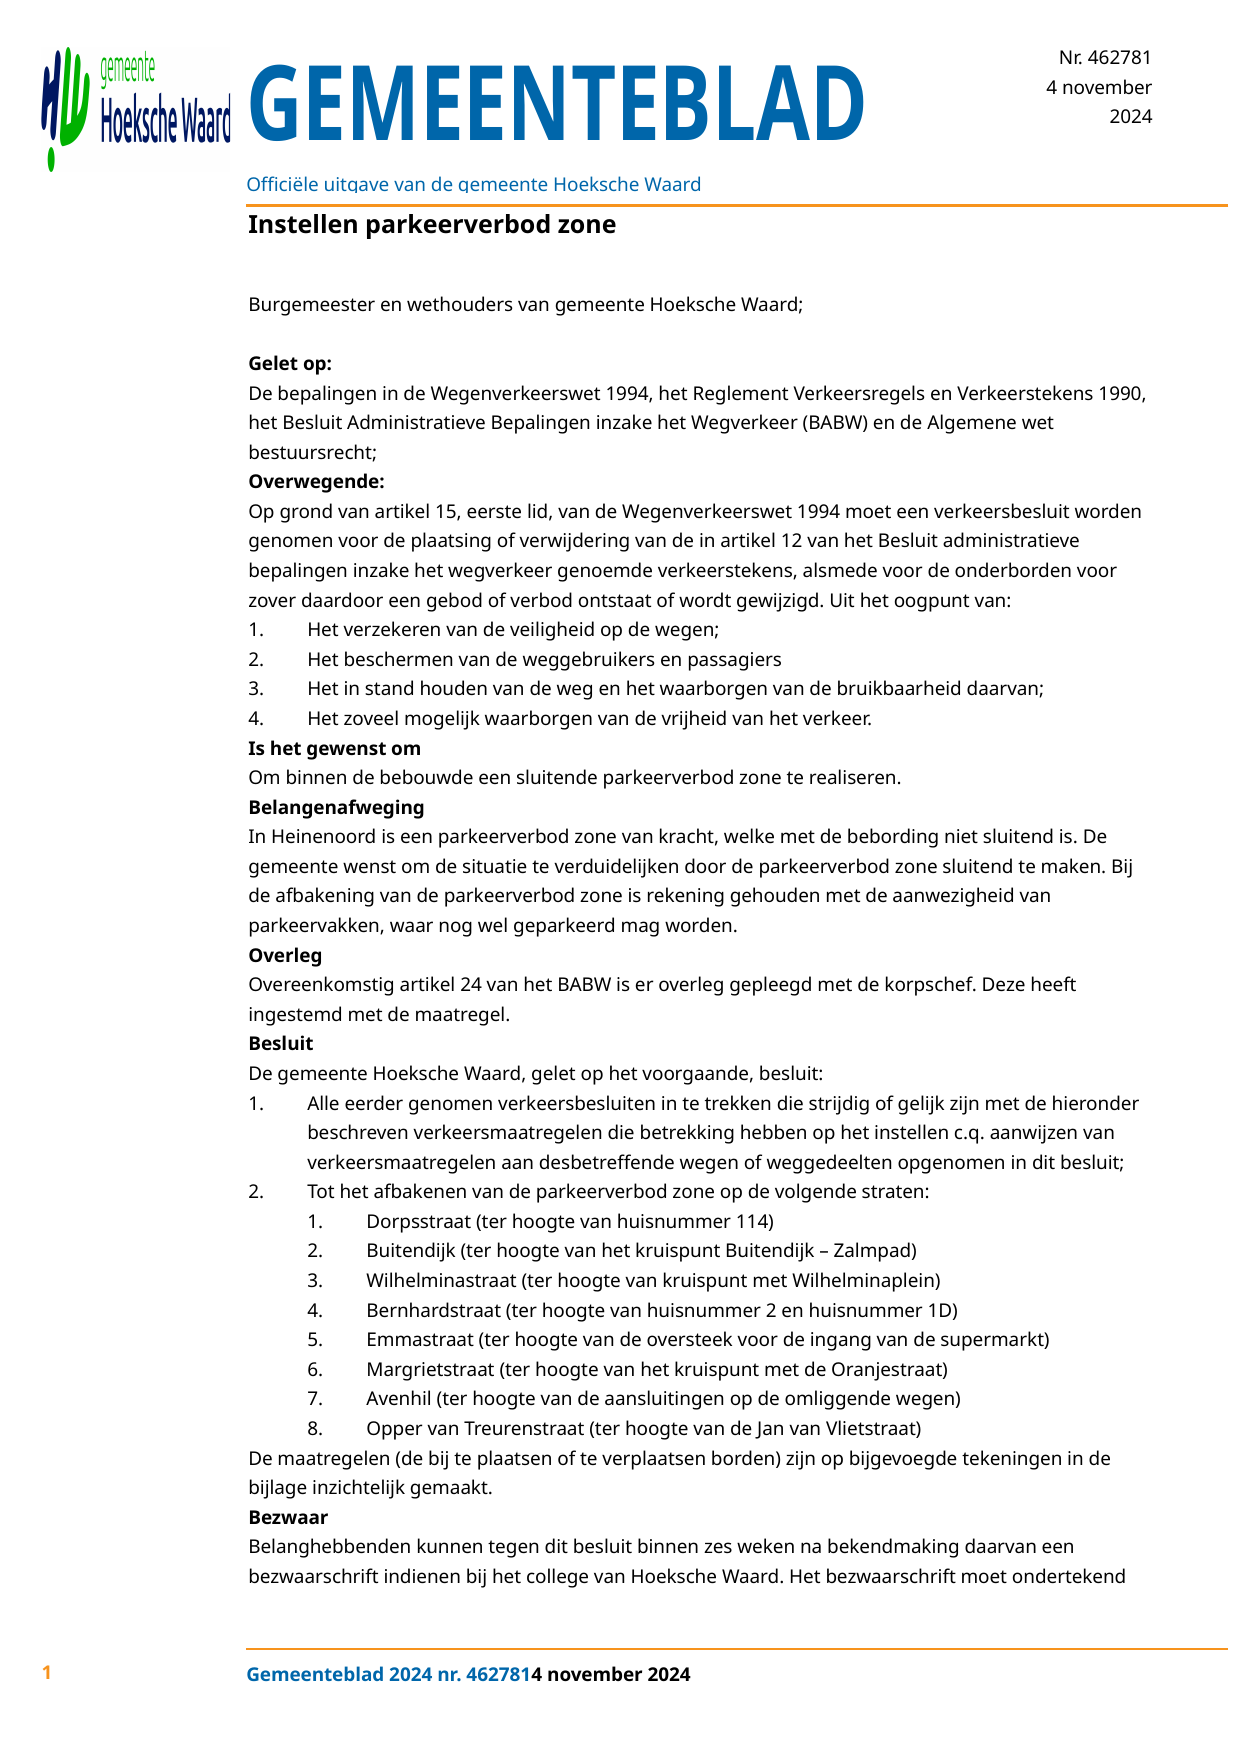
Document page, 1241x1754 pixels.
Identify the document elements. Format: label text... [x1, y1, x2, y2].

text Belangenafweging [248, 794, 1152, 820]
list Dorpsstraat (ter hoogte van huisnummer 114) [307, 1208, 1152, 1234]
text Overeenkomstig artikel 24 van het BABW is er overleg gepleegd met de korpschef. Deze heeft ingestemd met de maatregel. [248, 971, 1152, 1027]
text De maatregelen (de bij te plaatsen of te verplaatsen borden) zijn op bijgevoegde tekeningen in de bijlage inzichtelijk gemaakt. [248, 1445, 1152, 1500]
list Het verzekeren van de veiligheid op de wegen; [248, 616, 1152, 642]
list Het in stand houden van de weg en het waarborgen van de bruikbaarheid daarvan; [248, 676, 1152, 701]
text De gemeente Hoeksche Waard, gelet op het voorgaande, besluit: [248, 1060, 1152, 1086]
text De bepalingen in de Wegenverkeerswet 1994, het Reglement Verkeersregels en Verkeerstekens 1990, het Besluit Administratieve Bepalingen inzake het Wegverkeer (BABW) en de Algemene wet bestuursrecht; [248, 380, 1152, 465]
list Buitendijk (ter hoogte van het kruispunt Buitendijk – Zalmpad) [307, 1238, 1152, 1263]
text Burgemeester en wethouders van gemeente Hoeksche Waard; [248, 291, 1152, 317]
list Alle eerder genomen verkeersbesluiten in te trekken die strijdig of gelijk zijn met de hieronder beschreven verkeersmaatregelen die betrekking hebben op het instellen c.q. aanwijzen van verkeersmaatregelen aan desbetreffende wegen of weggedeelten opgenomen in dit besluit; [248, 1090, 1152, 1175]
list Tot het afbakenen van de parkeerverbod zone op de volgende straten: [248, 1178, 1152, 1204]
text Besluit [248, 1031, 1152, 1056]
text In Heinenoord is een parkeerverbod zone van kracht, welke met de bebording niet sluitend is. De gemeente wenst om de situatie te verduidelijken door de parkeerverbod zone sluitend te maken. Bij de afbakening van de parkeerverbod zone is rekening gehouden met de aanwezigheid van parkeervakken, waar nog wel geparkeerd mag worden. [248, 823, 1152, 938]
text Instellen parkeerverbod zone [248, 207, 1152, 241]
text Is het gewenst om [248, 735, 1152, 761]
text Overwegende: [248, 468, 1152, 494]
text Overleg [248, 942, 1152, 968]
list Avenhil (ter hoogte van de aansluitingen op de omliggende wegen) [307, 1386, 1152, 1411]
list Het beschermen van de weggebruikers en passagiers [248, 646, 1152, 672]
picture [41, 47, 231, 172]
list Het zoveel mogelijk waarborgen van de vrijheid van het verkeer. [248, 705, 1152, 731]
list Bernhardstraat (ter hoogte van huisnummer 2 en huisnummer 1D) [307, 1297, 1152, 1323]
list Emmastraat (ter hoogte van de oversteek voor de ingang van de supermarkt) [307, 1326, 1152, 1352]
list Opper van Treurenstraat (ter hoogte van de Jan van Vlietstraat) [307, 1415, 1152, 1441]
list Margrietstraat (ter hoogte van het kruispunt met de Oranjestraat) [307, 1356, 1152, 1382]
list Wilhelminastraat (ter hoogte van kruispunt met Wilhelminaplein) [307, 1267, 1152, 1293]
text Belanghebbenden kunnen tegen dit besluit binnen zes weken na bekendmaking daarvan een bezwaarschrift indienen bij het college van Hoeksche Waard. Het bezwaarschrift moet ondertekend [248, 1533, 1152, 1589]
text Bezwaar [248, 1504, 1152, 1530]
text Om binnen de bebouwde een sluitende parkeerverbod zone te realiseren. [248, 764, 1152, 790]
text Op grond van artikel 15, eerste lid, van de Wegenverkeerswet 1994 moet een verkeersbesluit worden genomen voor de plaatsing of verwijdering van de in artikel 12 van het Besluit administratieve bepalingen inzake het wegverkeer genoemde verkeerstekens, alsmede voor de onderborden voor zover daardoor een gebod of verbod ontstaat of wordt gewijzigd. Uit het oogpunt van: [248, 498, 1152, 613]
text Gelet op: [248, 350, 1152, 376]
